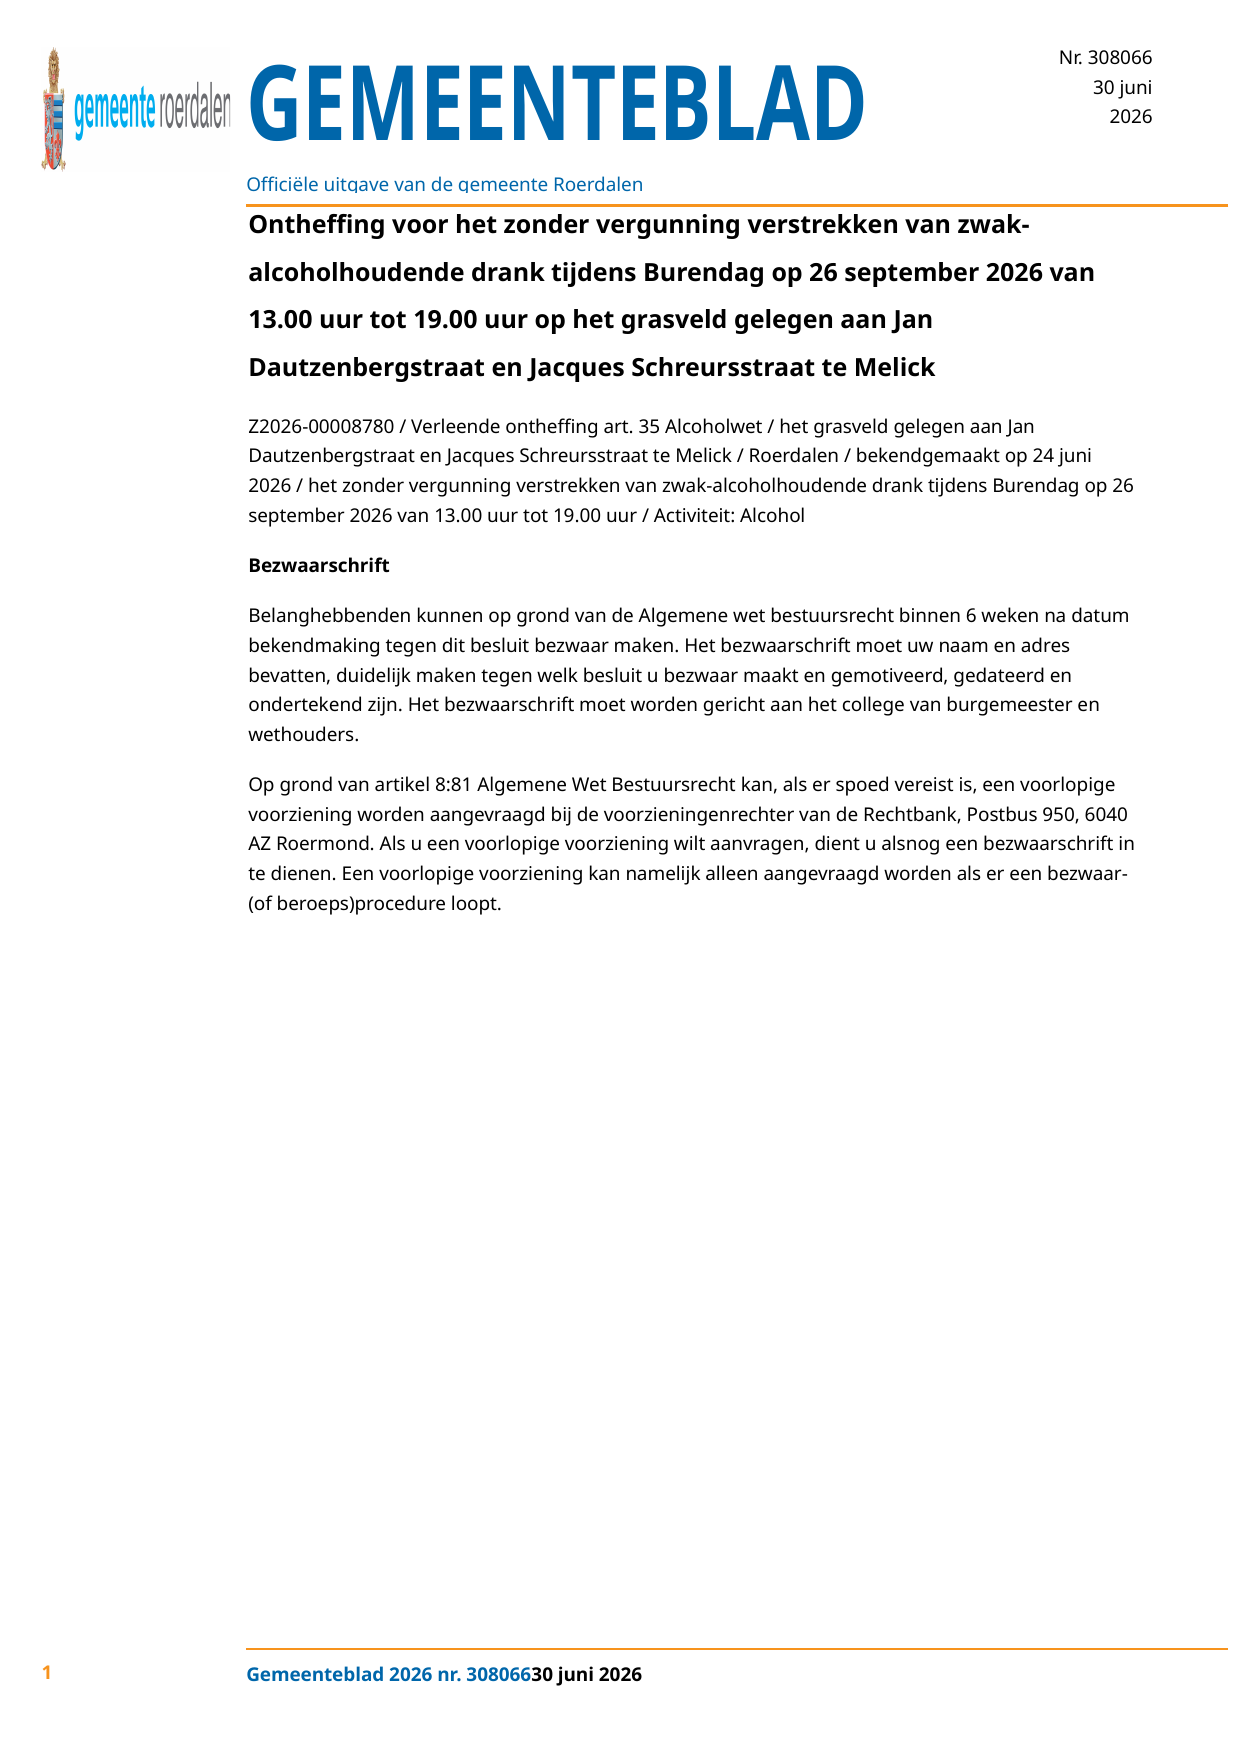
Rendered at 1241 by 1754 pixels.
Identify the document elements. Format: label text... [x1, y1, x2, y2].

text Bezwaarschrift [248, 552, 1152, 578]
text Op grond van artikel 8:81 Algemene Wet Bestuursrecht kan, als er spoed vereist is, een voorlopige voorziening worden aangevraagd bij de voorzieningenrechter van de Rechtbank, Postbus 950, 6040 AZ Roermond. Als u een voorlopige voorziening wilt aanvragen, dient u alsnog een bezwaarschrift in te dienen. Een voorlopige voorziening kan namelijk alleen aangevraagd worden als er een bezwaar- (of beroeps)procedure loopt. [248, 771, 1152, 916]
picture [41, 47, 231, 172]
text Ontheffing voor het zonder vergunning verstrekken van zwak-alcoholhoudende drank tijdens Burendag op 26 september 2026 van 13.00 uur tot 19.00 uur op het grasveld gelegen aan Jan Dautzenbergstraat en Jacques Schreursstraat te Melick [248, 207, 1152, 384]
text Belanghebbenden kunnen op grond van de Algemene wet bestuursrecht binnen 6 weken na datum bekendmaking tegen dit besluit bezwaar maken. Het bezwaarschrift moet uw naam en adres bevatten, duidelijk maken tegen welk besluit u bezwaar maakt en gemotiveerd, gedateerd en ondertekend zijn. Het bezwaarschrift moet worden gericht aan het college van burgemeester en wethouders. [248, 603, 1152, 747]
text Z2026-00008780 / Verleende ontheffing art. 35 Alcoholwet / het grasveld gelegen aan Jan Dautzenbergstraat en Jacques Schreursstraat te Melick / Roerdalen / bekendgemaakt op 24 juni 2026 / het zonder vergunning verstrekken van zwak-alcoholhoudende drank tijdens Burendag op 26 september 2026 van 13.00 uur tot 19.00 uur / Activiteit: Alcohol [248, 413, 1152, 528]
